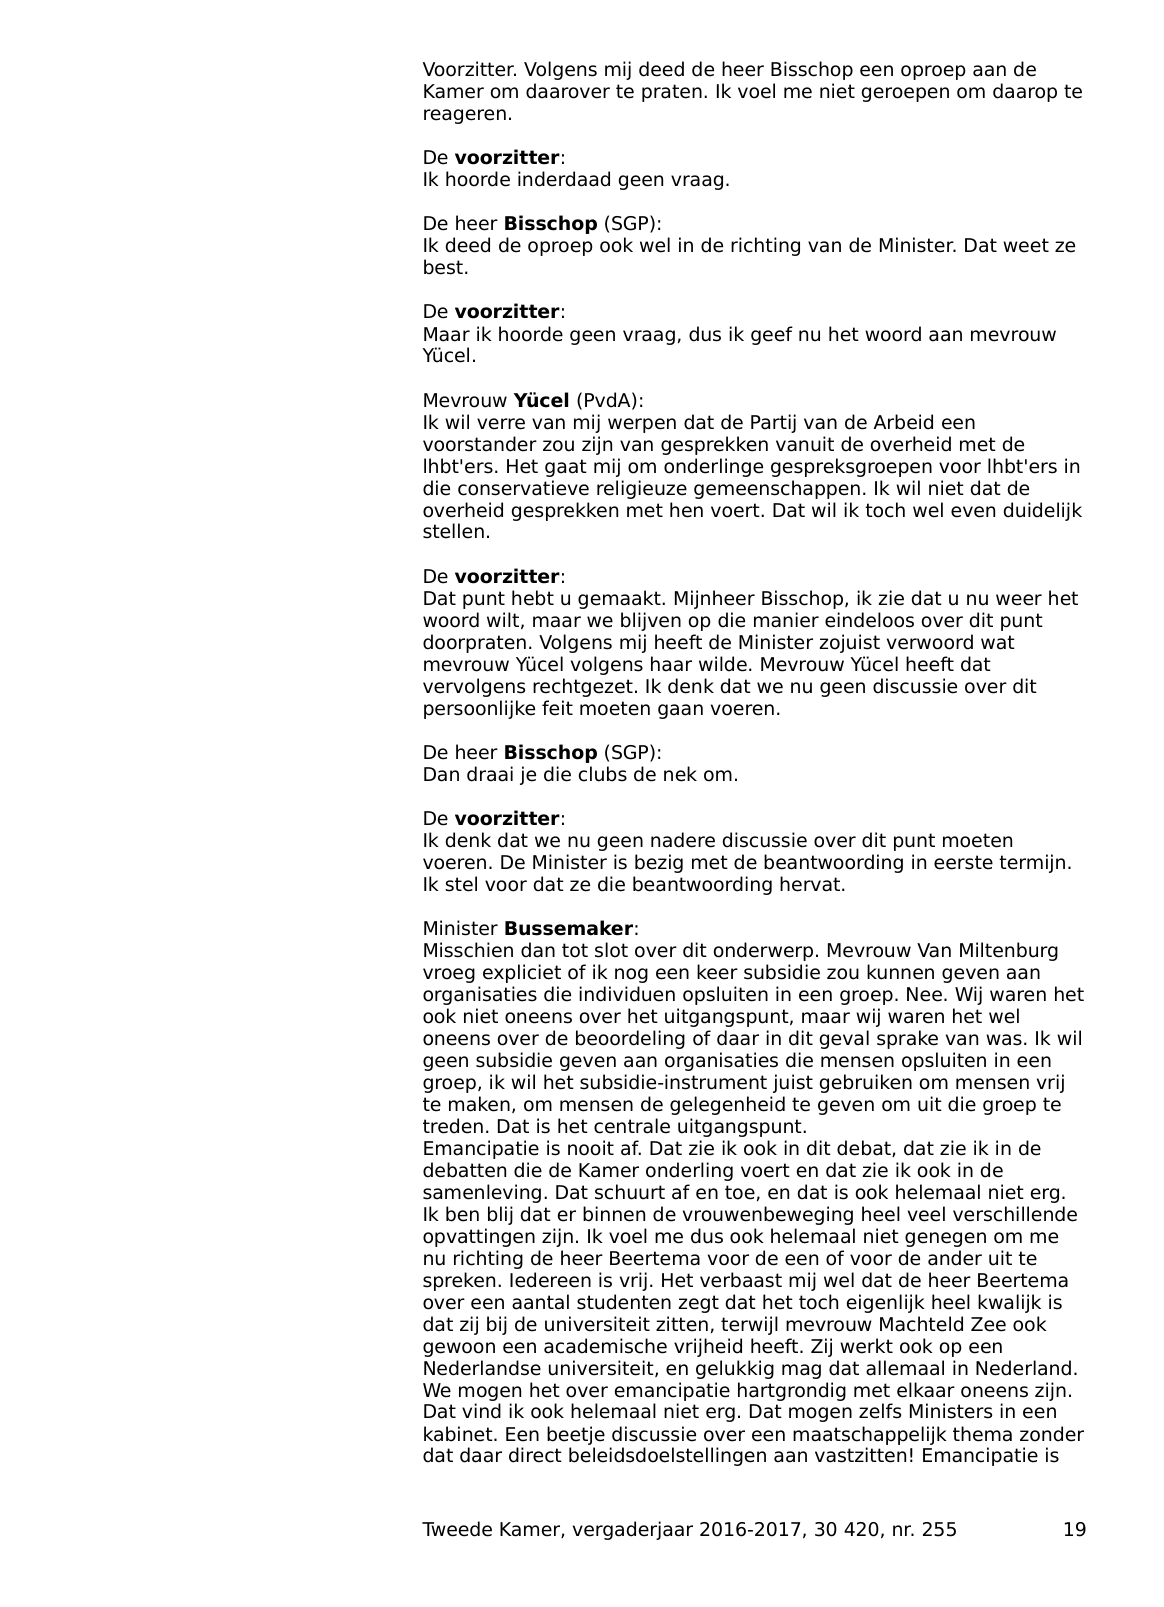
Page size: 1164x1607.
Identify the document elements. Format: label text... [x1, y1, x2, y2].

text De heer Bisschop (SGP): [422, 213, 1087, 235]
text De voorzitter: [422, 808, 1087, 830]
text Emancipatie is nooit af. Dat zie ik ook in dit debat, dat zie ik in de debatten die de Kamer onderling voert en dat zie ik ook in de samenleving. Dat schuurt af en toe, en dat is ook helemaal niet erg. Ik ben blij dat er binnen de vrouwenbeweging heel veel verschillende opvattingen zijn. Ik voel me dus ook helemaal niet genegen om me nu richting de heer Beertema voor de een of voor de ander uit te spreken. Iedereen is vrij. Het verbaast mij wel dat de heer Beertema over een aantal studenten zegt dat het toch eigenlijk heel kwalijk is dat zij bij de universiteit zitten, terwijl mevrouw Machteld Zee ook gewoon een academische vrijheid heeft. Zij werkt ook op een Nederlandse universiteit, en gelukkig mag dat allemaal in Nederland. We mogen het over emancipatie hartgrondig met elkaar oneens zijn. Dat vind ik ook helemaal niet erg. Dat mogen zelfs Ministers in een kabinet. Een beetje discussie over een maatschappelijk thema zonder dat daar direct beleidsdoelstellingen aan vastzitten! Emancipatie is [422, 1138, 1087, 1467]
text De voorzitter: [422, 566, 1087, 588]
text Maar ik hoorde geen vraag, dus ik geef nu het woord aan mevrouw Yücel. [422, 323, 1087, 367]
text Dan draai je die clubs de nek om. [422, 764, 1087, 786]
text Ik hoorde inderdaad geen vraag. [422, 169, 1087, 191]
text Misschien dan tot slot over dit onderwerp. Mevrouw Van Miltenburg vroeg expliciet of ik nog een keer subsidie zou kunnen geven aan organisaties die individuen opsluiten in een groep. Nee. Wij waren het ook niet oneens over het uitgangspunt, maar wij waren het wel oneens over de beoordeling of daar in dit geval sprake van was. Ik wil geen subsidie geven aan organisaties die mensen opsluiten in een groep, ik wil het subsidie-instrument juist gebruiken om mensen vrij te maken, om mensen de gelegenheid te geven om uit die groep te treden. Dat is het centrale uitgangspunt. [422, 940, 1087, 1138]
text Ik wil verre van mij werpen dat de Partij van de Arbeid een voorstander zou zijn van gesprekken vanuit de overheid met de lhbt'ers. Het gaat mij om onderlinge gespreksgroepen voor lhbt'ers in die conservatieve religieuze gemeenschappen. Ik wil niet dat de overheid gesprekken met hen voert. Dat wil ik toch wel even duidelijk stellen. [422, 412, 1087, 543]
text De heer Bisschop (SGP): [422, 742, 1087, 764]
text De voorzitter: [422, 147, 1087, 169]
text Voorzitter. Volgens mij deed de heer Bisschop een oproep aan de Kamer om daarover te praten. Ik voel me niet geroepen om daarop te reageren. [422, 59, 1087, 125]
text Mevrouw Yücel (PvdA): [422, 389, 1087, 412]
text De voorzitter: [422, 301, 1087, 323]
text Dat punt hebt u gemaakt. Mijnheer Bisschop, ik zie dat u nu weer het woord wilt, maar we blijven op die manier eindeloos over dit punt doorpraten. Volgens mij heeft de Minister zojuist verwoord wat mevrouw Yücel volgens haar wilde. Mevrouw Yücel heeft dat vervolgens rechtgezet. Ik denk dat we nu geen discussie over dit persoonlijke feit moeten gaan voeren. [422, 588, 1087, 719]
text Ik denk dat we nu geen nadere discussie over dit punt moeten voeren. De Minister is bezig met de beantwoording in eerste termijn. Ik stel voor dat ze die beantwoording hervat. [422, 830, 1087, 896]
text Minister Bussemaker: [422, 918, 1087, 940]
text Ik deed de oproep ook wel in de richting van de Minister. Dat weet ze best. [422, 235, 1087, 279]
